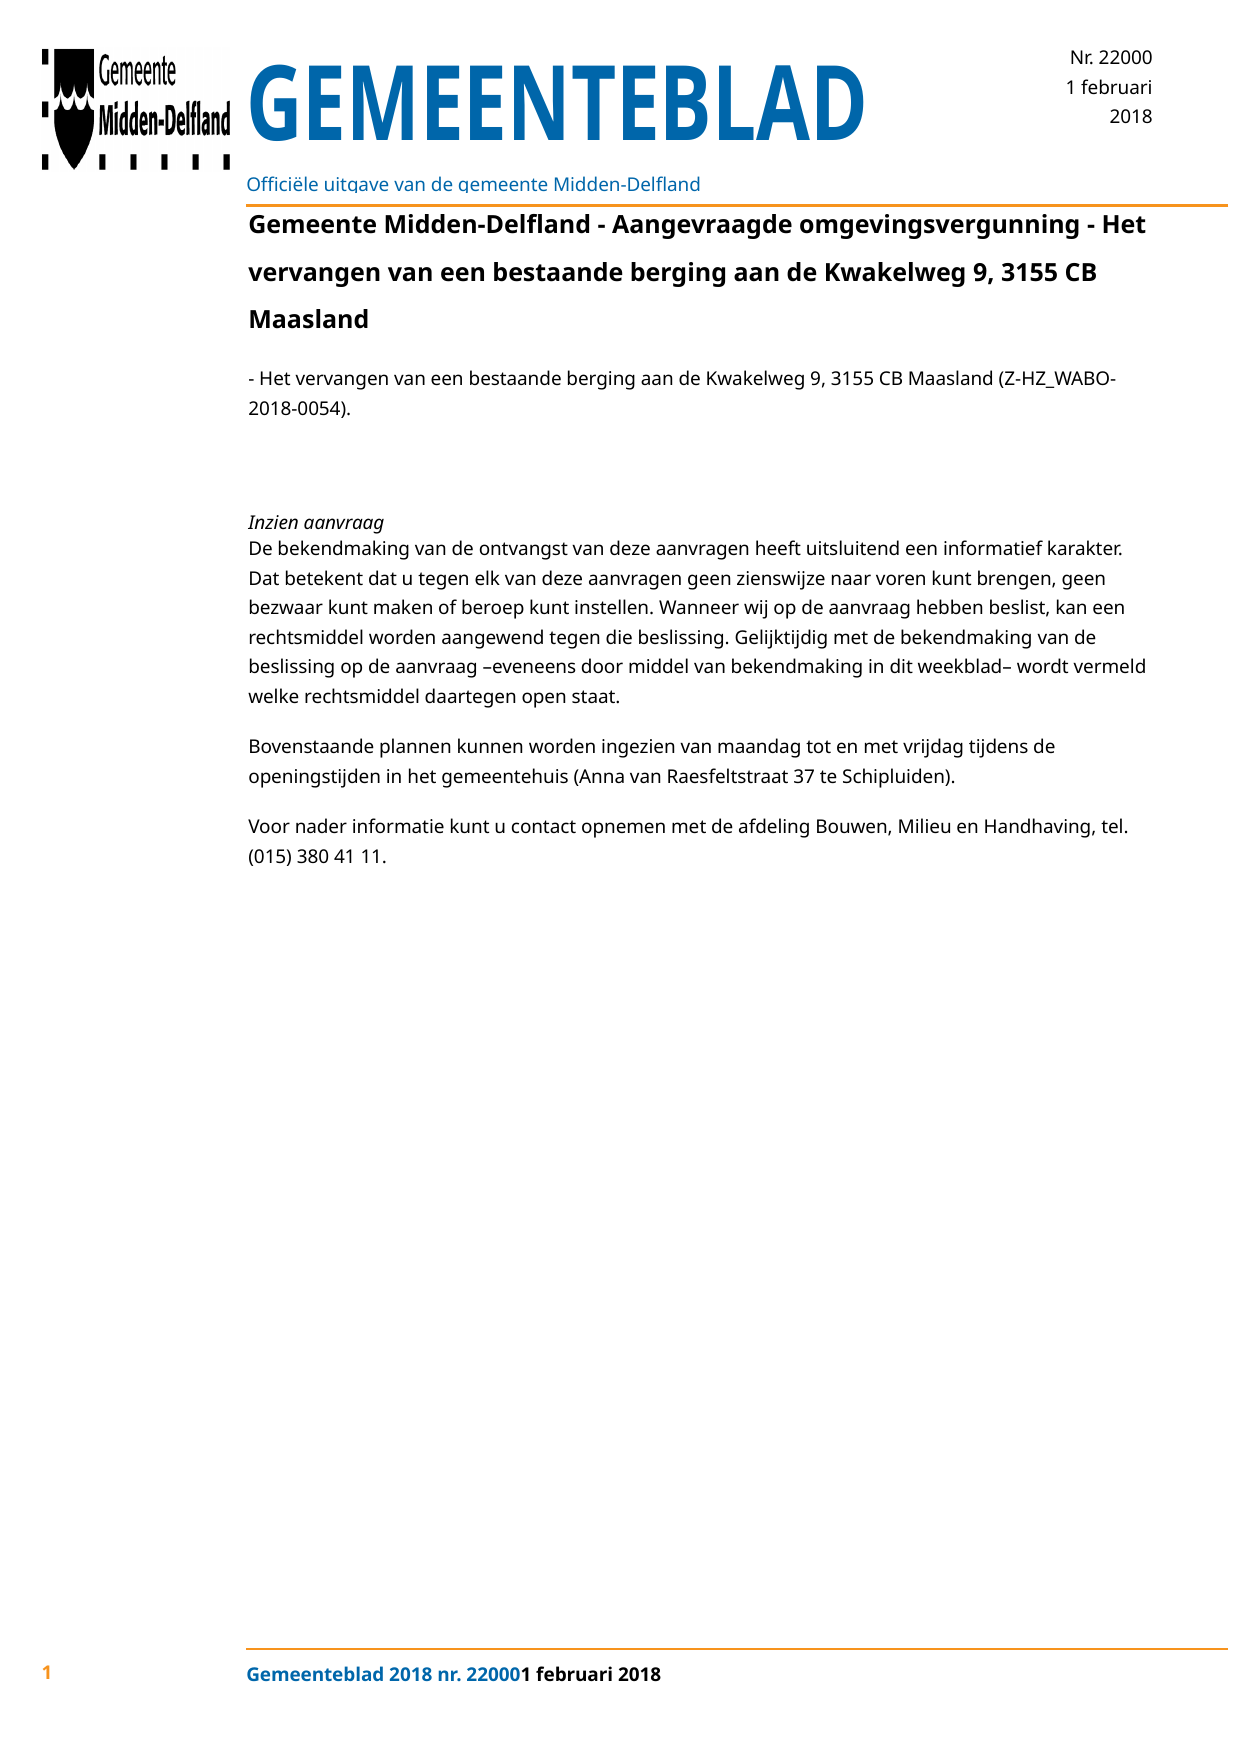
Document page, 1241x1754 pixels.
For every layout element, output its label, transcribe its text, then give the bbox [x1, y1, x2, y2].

picture [41, 47, 231, 172]
text Gemeente Midden-Delfland - Aangevraagde omgevingsvergunning - Het vervangen van een bestaande berging aan de Kwakelweg 9, 3155 CB Maasland [248, 207, 1152, 336]
text - Het vervangen van een bestaande berging aan de Kwakelweg 9, 3155 CB Maasland (Z-HZ_WABO-2018-0054). [248, 366, 1152, 421]
text De bekendmaking van de ontvangst van deze aanvragen heeft uitsluitend een informatief karakter. Dat betekent dat u tegen elk van deze aanvragen geen zienswijze naar voren kunt brengen, geen bezwaar kunt maken of beroep kunt instellen. Wanneer wij op de aanvraag hebben beslist, kan een rechtsmiddel worden aangewend tegen die beslissing. Gelijktijdig met de bekendmaking van de beslissing op de aanvraag –eveneens door middel van bekendmaking in dit weekblad– wordt vermeld welke rechtsmiddel daartegen open staat. [248, 535, 1152, 709]
text Bovenstaande plannen kunnen worden ingezien van maandag tot en met vrijdag tijdens de openingstijden in het gemeentehuis (Anna van Raesfeltstraat 37 te Schipluiden). [248, 733, 1152, 789]
text Voor nader informatie kunt u contact opnemen met de afdeling Bouwen, Milieu en Handhaving, tel. (015) 380 41 11. [248, 813, 1152, 869]
text Inzien aanvraag [248, 509, 1152, 535]
